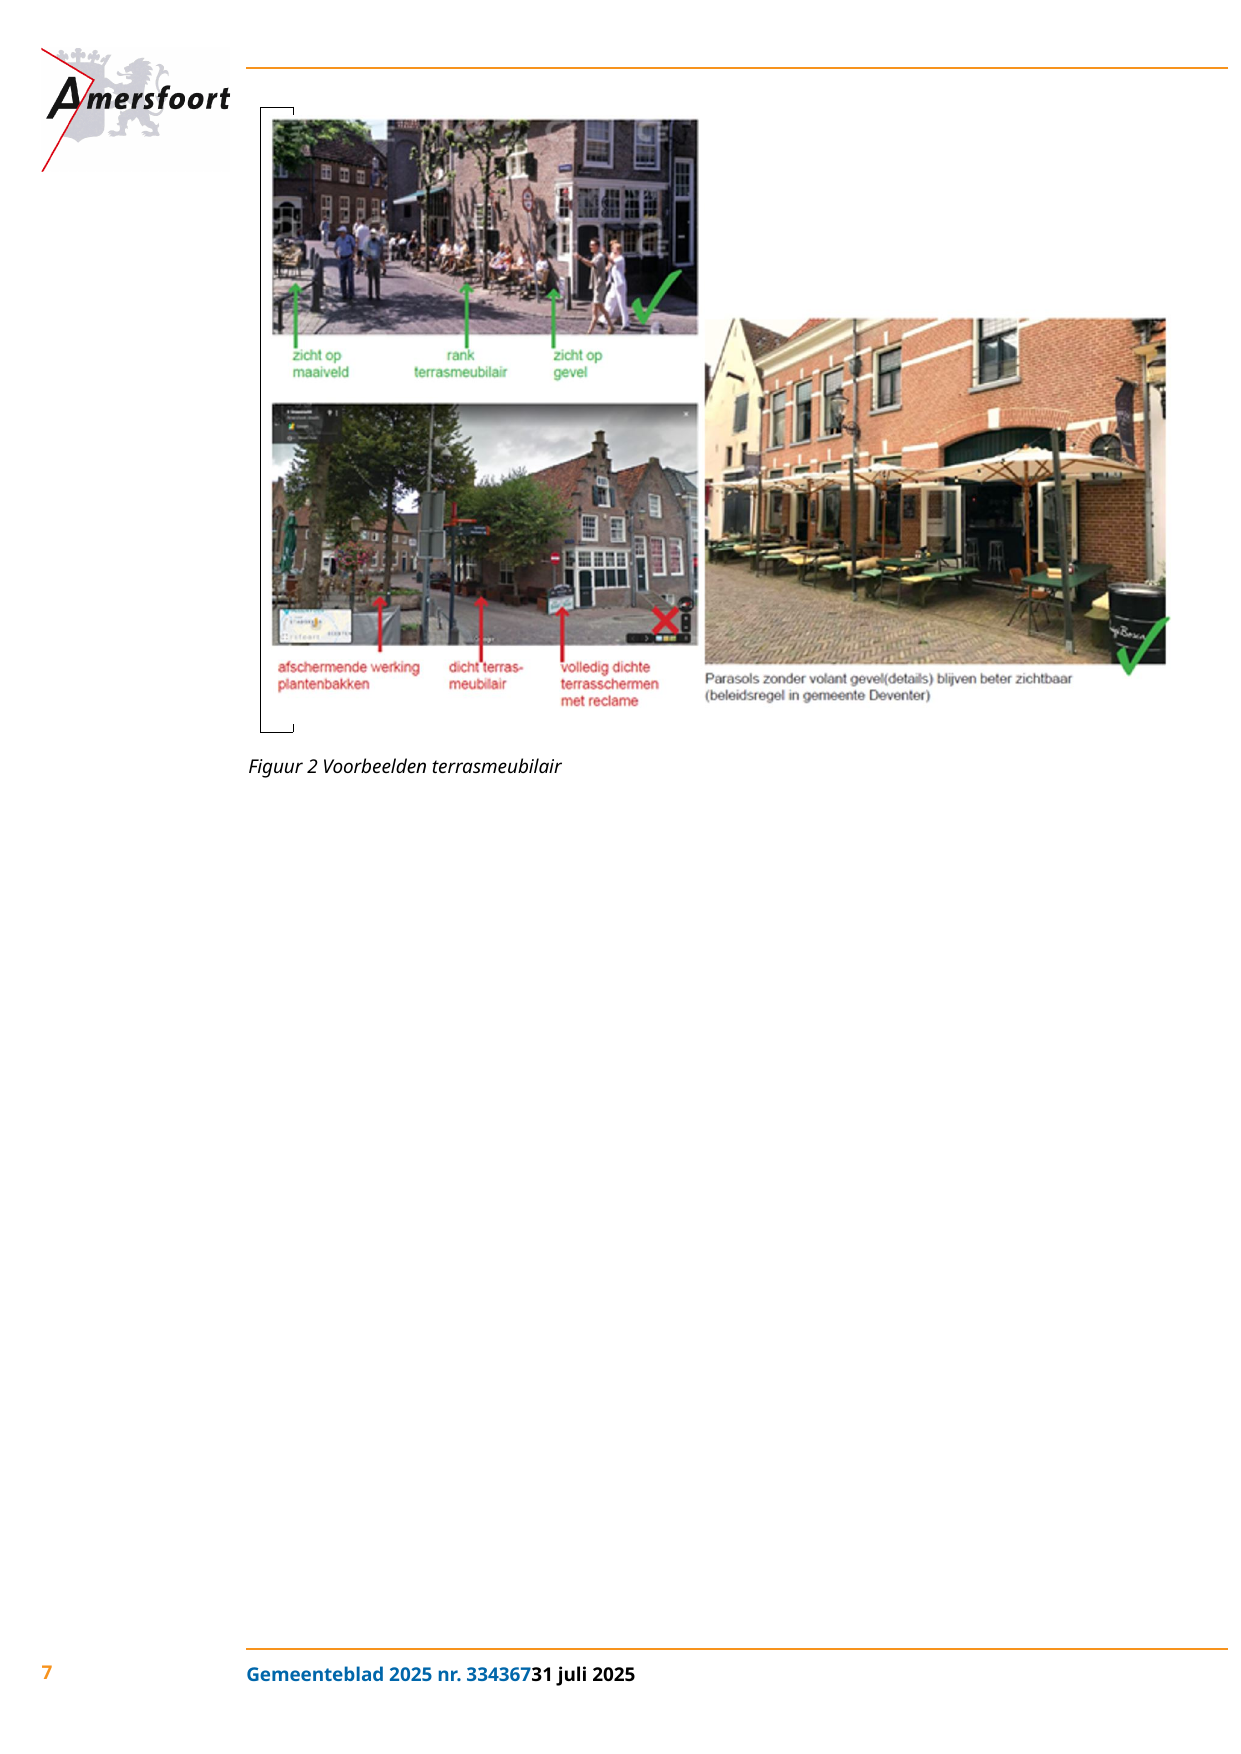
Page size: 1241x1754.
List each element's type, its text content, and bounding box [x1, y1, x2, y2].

picture [41, 47, 231, 172]
text Figuur 2 Voorbeelden terrasmeubilair [248, 753, 1152, 779]
picture [268, 115, 1173, 724]
